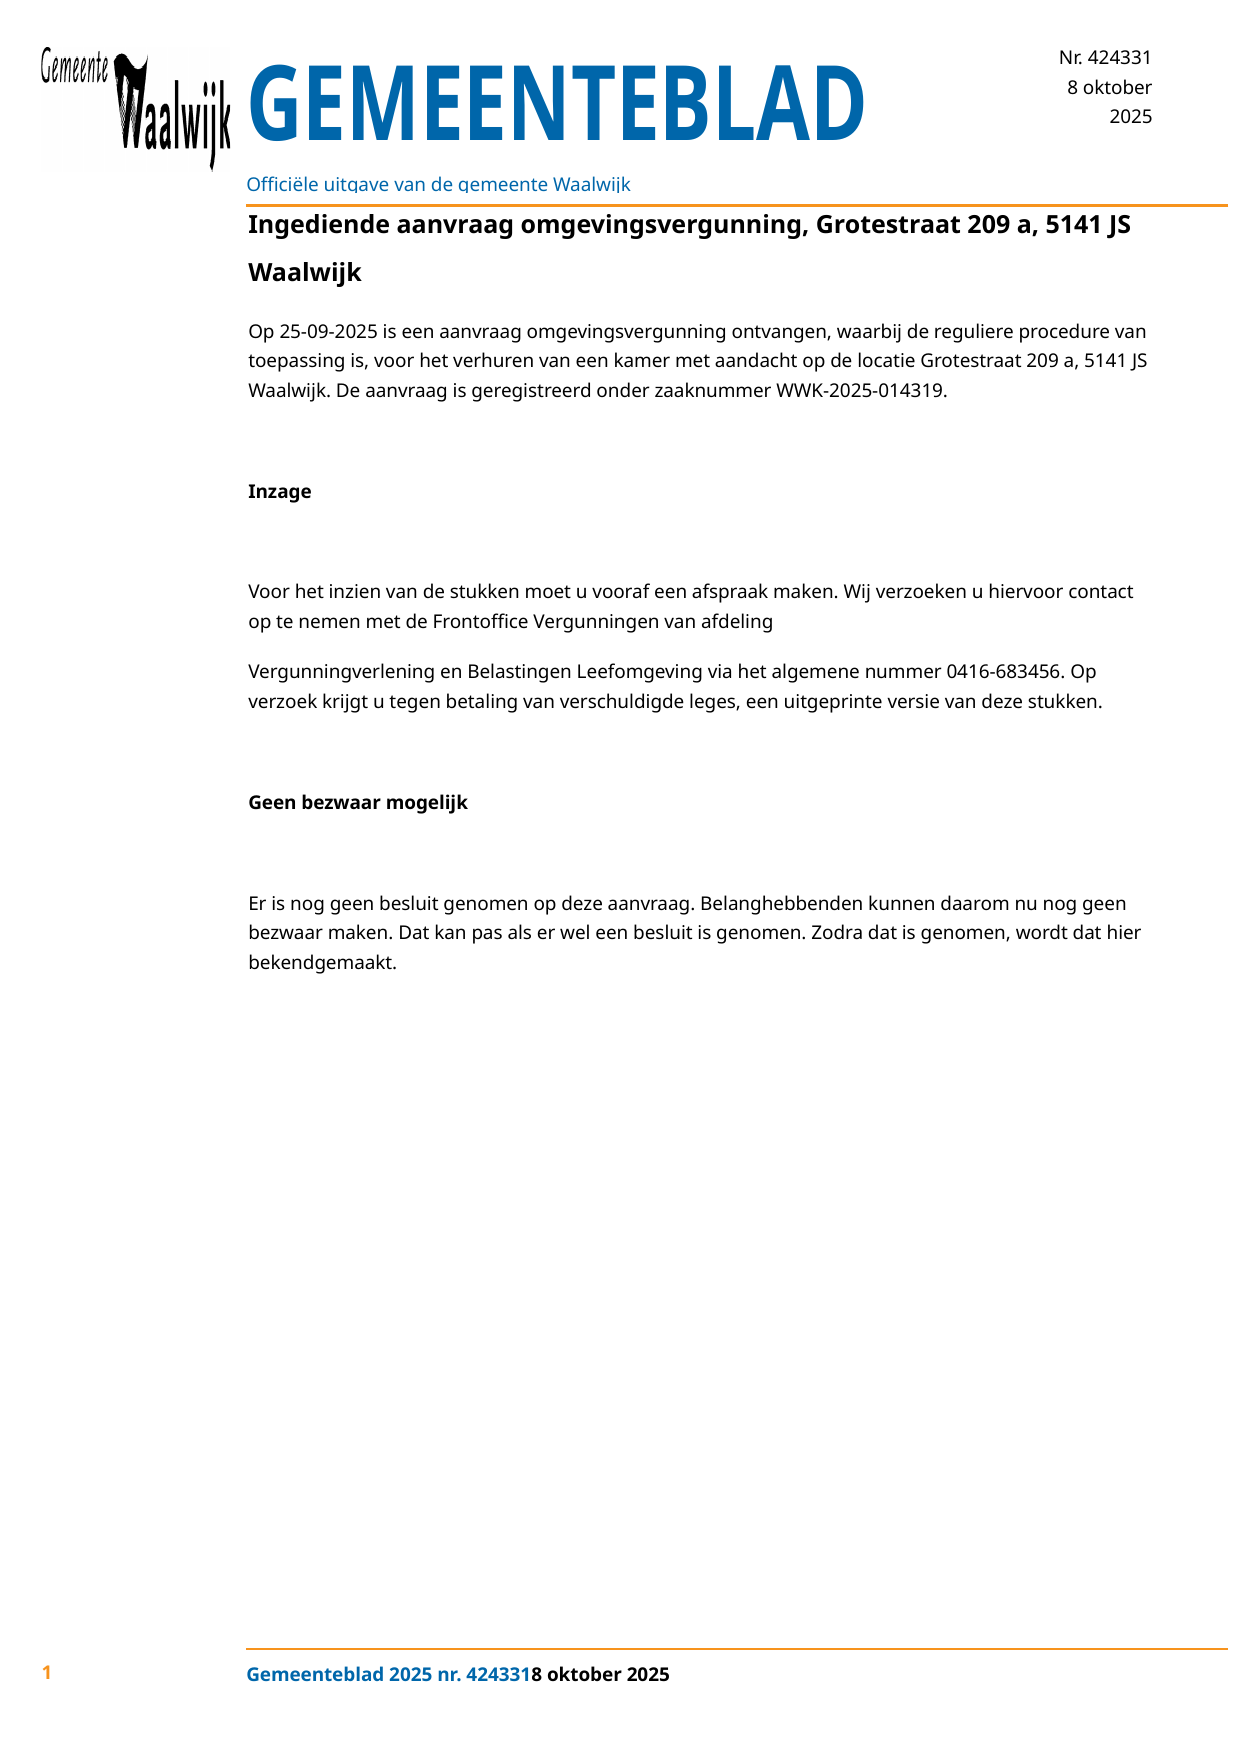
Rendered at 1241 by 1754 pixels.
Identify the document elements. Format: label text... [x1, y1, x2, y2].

text Er is nog geen besluit genomen op deze aanvraag. Belanghebbenden kunnen daarom nu nog geen bezwaar maken. Dat kan pas als er wel een besluit is genomen. Zodra dat is genomen, wordt dat hier bekendgemaakt. [248, 890, 1152, 975]
picture [41, 47, 231, 172]
text Vergunningverlening en Belastingen Leefomgeving via het algemene nummer 0416-683456. Op verzoek krijgt u tegen betaling van verschuldigde leges, een uitgeprinte versie van deze stukken. [248, 659, 1152, 714]
text Inzage [248, 478, 1152, 504]
text Voor het inzien van de stukken moet u vooraf een afspraak maken. Wij verzoeken u hiervoor contact op te nemen met de Frontoffice Vergunningen van afdeling [248, 579, 1152, 634]
text Ingediende aanvraag omgevingsvergunning, Grotestraat 209 a, 5141 JS Waalwijk [248, 207, 1152, 288]
text Op 25-09-2025 is een aanvraag omgevingsvergunning ontvangen, waarbij de reguliere procedure van toepassing is, voor het verhuren van een kamer met aandacht op de locatie Grotestraat 209 a, 5141 JS Waalwijk. De aanvraag is geregistreerd onder zaaknummer WWK-2025-014319. [248, 318, 1152, 403]
text Geen bezwaar mogelijk [248, 789, 1152, 815]
